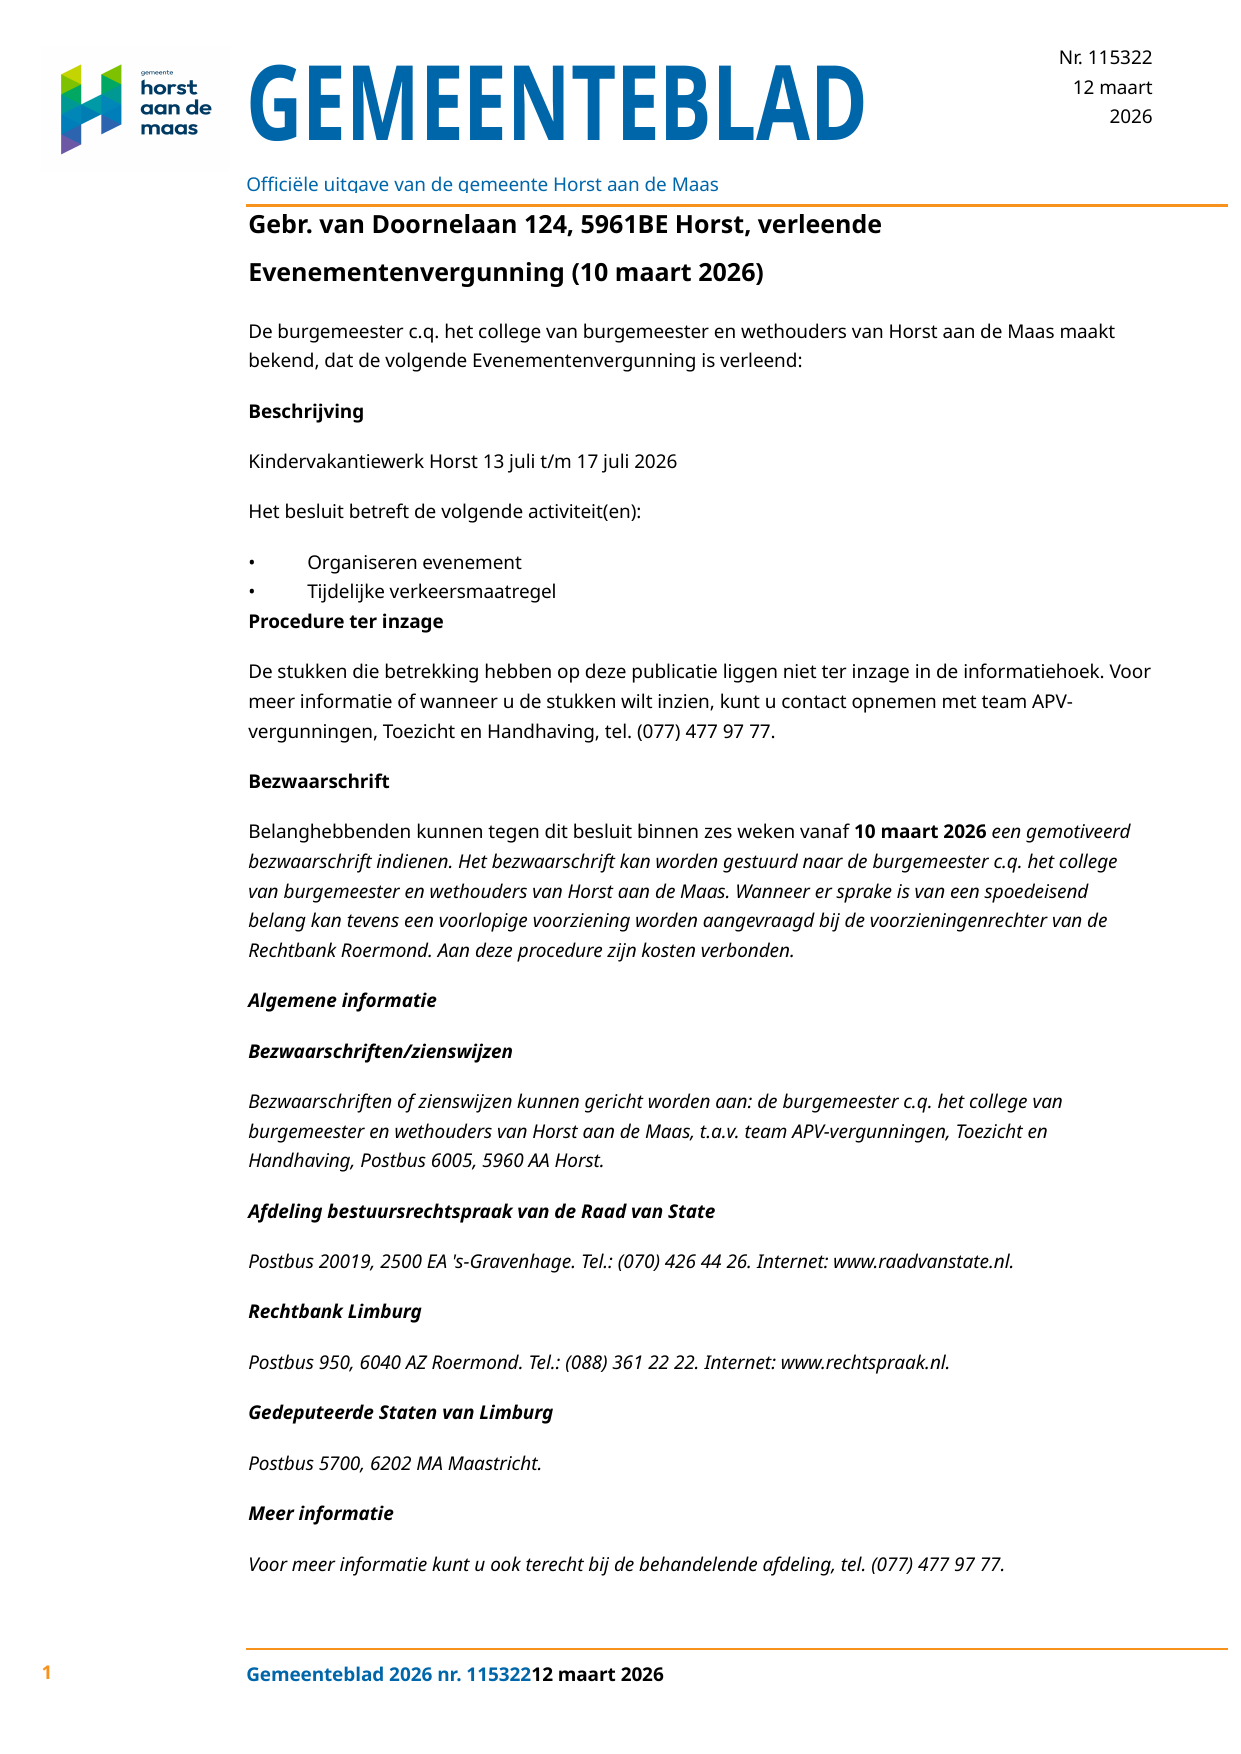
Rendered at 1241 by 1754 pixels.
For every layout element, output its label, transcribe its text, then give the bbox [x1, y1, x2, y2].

text Meer informatie [248, 1500, 1152, 1526]
text Bezwaarschriften of zienswijzen kunnen gericht worden aan: de burgemeester c.q. het college van burgemeester en wethouders van Horst aan de Maas, t.a.v. team APV-vergunningen, Toezicht en Handhaving, Postbus 6005, 5960 AA Horst. [248, 1088, 1152, 1173]
text Postbus 950, 6040 AZ Roermond. Tel.: (088) 361 22 22. Internet: www.rechtspraak.nl. [248, 1349, 1152, 1375]
text Gebr. van Doornelaan 124, 5961BE Horst, verleende Evenementenvergunning (10 maart 2026) [248, 207, 1152, 288]
picture [41, 47, 231, 172]
text Het besluit betreft de volgende activiteit(en): [248, 499, 1152, 524]
text Algemene informatie [248, 987, 1152, 1013]
text Bezwaarschrift [248, 768, 1152, 794]
text Rechtbank Limburg [248, 1299, 1152, 1324]
text Kindervakantiewerk Horst 13 juli t/m 17 juli 2026 [248, 448, 1152, 474]
text Bezwaarschriften/zienswijzen [248, 1038, 1152, 1064]
text De burgemeester c.q. het college van burgemeester en wethouders van Horst aan de Maas maakt bekend, dat de volgende Evenementenvergunning is verleend: [248, 318, 1152, 373]
text Procedure ter inzage [248, 608, 1152, 634]
text De stukken die betrekking hebben op deze publicatie liggen niet ter inzage in de informatiehoek. Voor meer informatie of wanneer u de stukken wilt inzien, kunt u contact opnemen met team APV-vergunningen, Toezicht en Handhaving, tel. (077) 477 97 77. [248, 659, 1152, 744]
list Organiseren evenement [248, 549, 1152, 575]
list Tijdelijke verkeersmaatregel [248, 579, 1152, 604]
text Gedeputeerde Staten van Limburg [248, 1399, 1152, 1425]
text Afdeling bestuursrechtspraak van de Raad van State [248, 1198, 1152, 1224]
text Postbus 20019, 2500 EA 's-Gravenhage. Tel.: (070) 426 44 26. Internet: www.raadvanstate.nl. [248, 1248, 1152, 1274]
text Belanghebbenden kunnen tegen dit besluit binnen zes weken vanaf 10 maart 2026 een gemotiveerd bezwaarschrift indienen. Het bezwaarschrift kan worden gestuurd naar de burgemeester c.q. het college van burgemeester en wethouders van Horst aan de Maas. Wanneer er sprake is van een spoedeisend belang kan tevens een voorlopige voorziening worden aangevraagd bij de voorzieningenrechter van de Rechtbank Roermond. Aan deze procedure zijn kosten verbonden. [248, 819, 1152, 963]
text Voor meer informatie kunt u ook terecht bij de behandelende afdeling, tel. (077) 477 97 77. [248, 1551, 1152, 1577]
text Beschrijving [248, 398, 1152, 424]
text Postbus 5700, 6202 MA Maastricht. [248, 1450, 1152, 1476]
